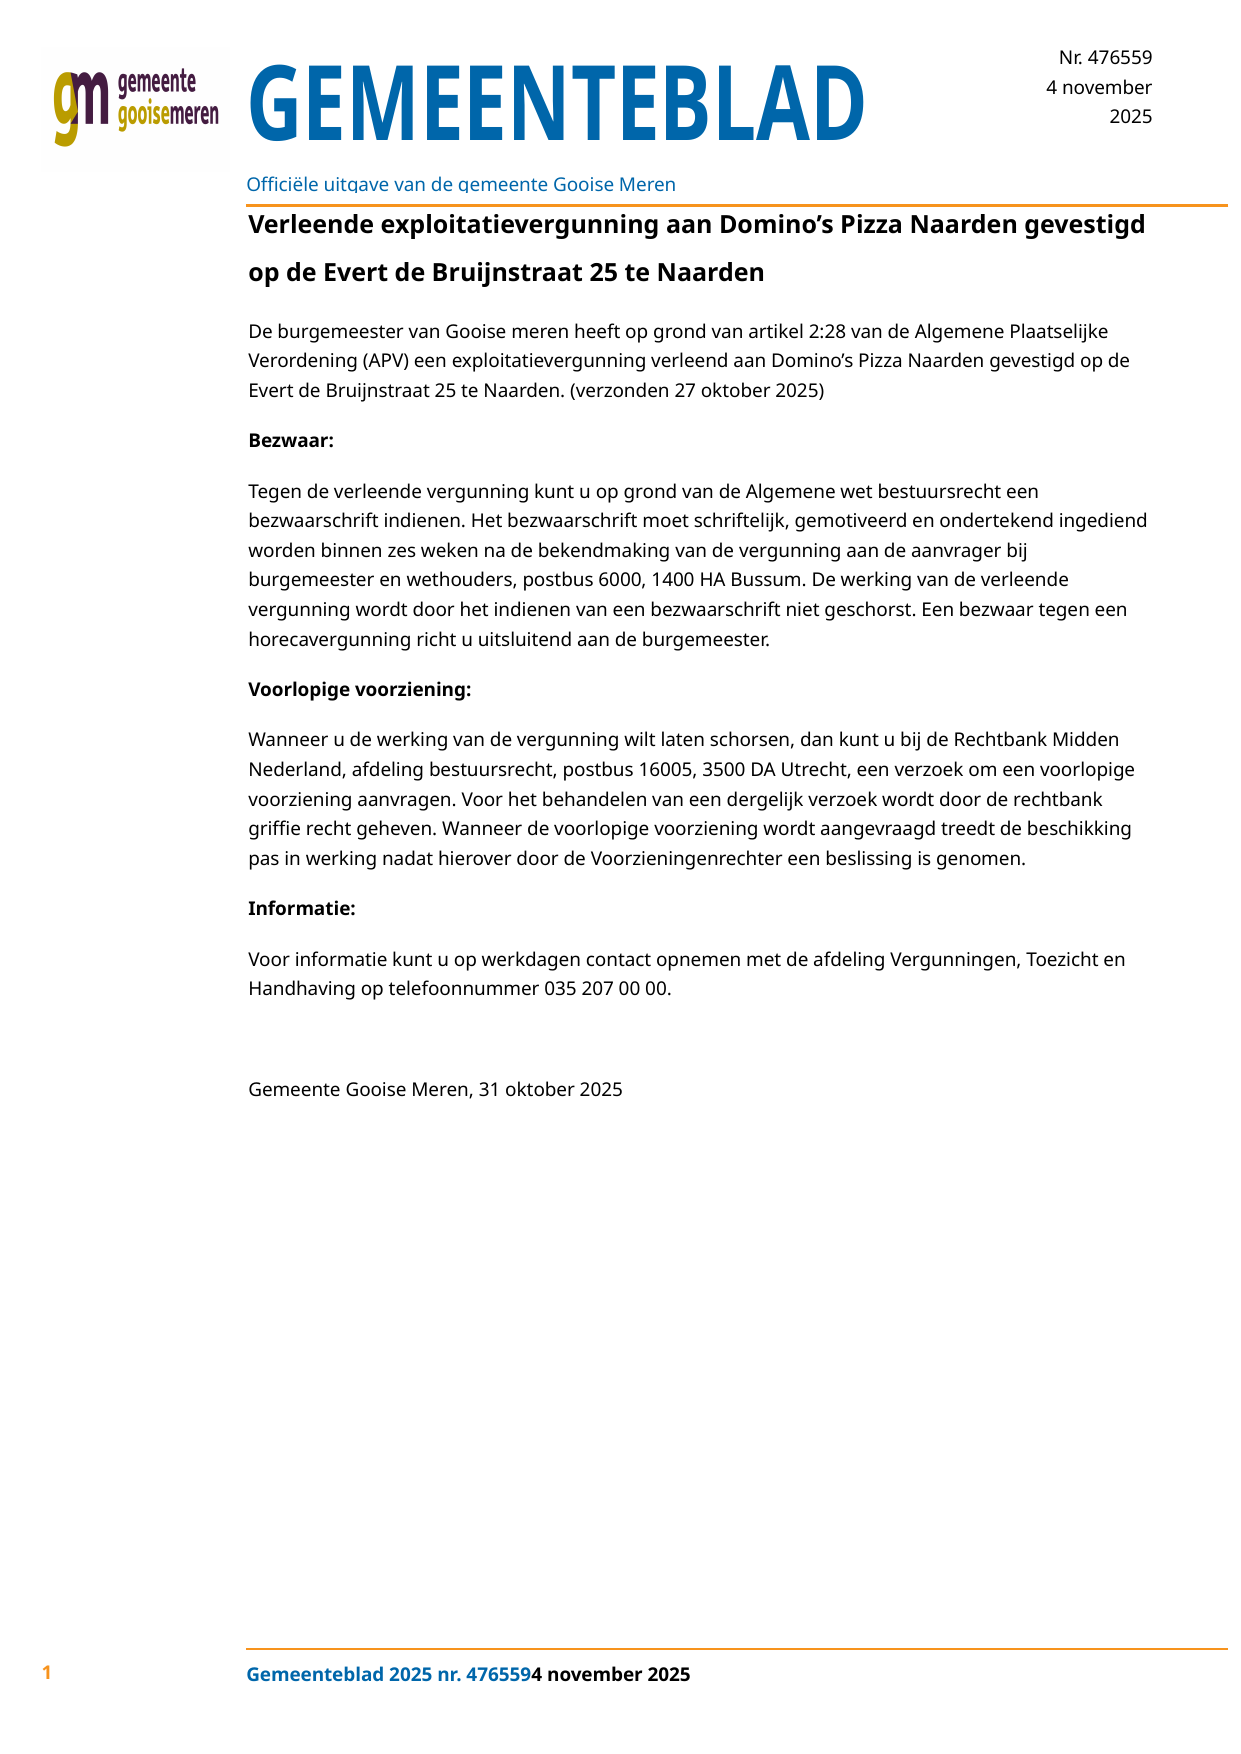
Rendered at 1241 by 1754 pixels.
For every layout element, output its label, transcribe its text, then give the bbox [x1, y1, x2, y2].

text Voorlopige voorziening: [248, 676, 1152, 702]
picture [41, 47, 231, 172]
text Voor informatie kunt u op werkdagen contact opnemen met de afdeling Vergunningen, Toezicht en Handhaving op telefoonnummer 035 207 00 00. [248, 946, 1152, 1001]
text Bezwaar: [248, 427, 1152, 453]
text De burgemeester van Gooise meren heeft op grond van artikel 2:28 van de Algemene Plaatselijke Verordening (APV) een exploitatievergunning verleend aan Domino’s Pizza Naarden gevestigd op de Evert de Bruijnstraat 25 te Naarden. (verzonden 27 oktober 2025) [248, 318, 1152, 403]
text Informatie: [248, 895, 1152, 921]
text Verleende exploitatievergunning aan Domino’s Pizza Naarden gevestigd op de Evert de Bruijnstraat 25 te Naarden [248, 207, 1152, 288]
text Tegen de verleende vergunning kunt u op grond van de Algemene wet bestuursrecht een bezwaarschrift indienen. Het bezwaarschrift moet schriftelijk, gemotiveerd en ondertekend ingediend worden binnen zes weken na de bekendmaking van de vergunning aan de aanvrager bij burgemeester en wethouders, postbus 6000, 1400 HA Bussum. De werking van de verleende vergunning wordt door het indienen van een bezwaarschrift niet geschorst. Een bezwaar tegen een horecavergunning richt u uitsluitend aan de burgemeester. [248, 478, 1152, 652]
text Gemeente Gooise Meren, 31 oktober 2025 [248, 1076, 1152, 1102]
text Wanneer u de werking van de vergunning wilt laten schorsen, dan kunt u bij de Rechtbank Midden Nederland, afdeling bestuursrecht, postbus 16005, 3500 DA Utrecht, een verzoek om een voorlopige voorziening aanvragen. Voor het behandelen van een dergelijk verzoek wordt door de rechtbank griffie recht geheven. Wanneer de voorlopige voorziening wordt aangevraagd treedt de beschikking pas in werking nadat hierover door de Voorzieningenrechter een beslissing is genomen. [248, 727, 1152, 871]
